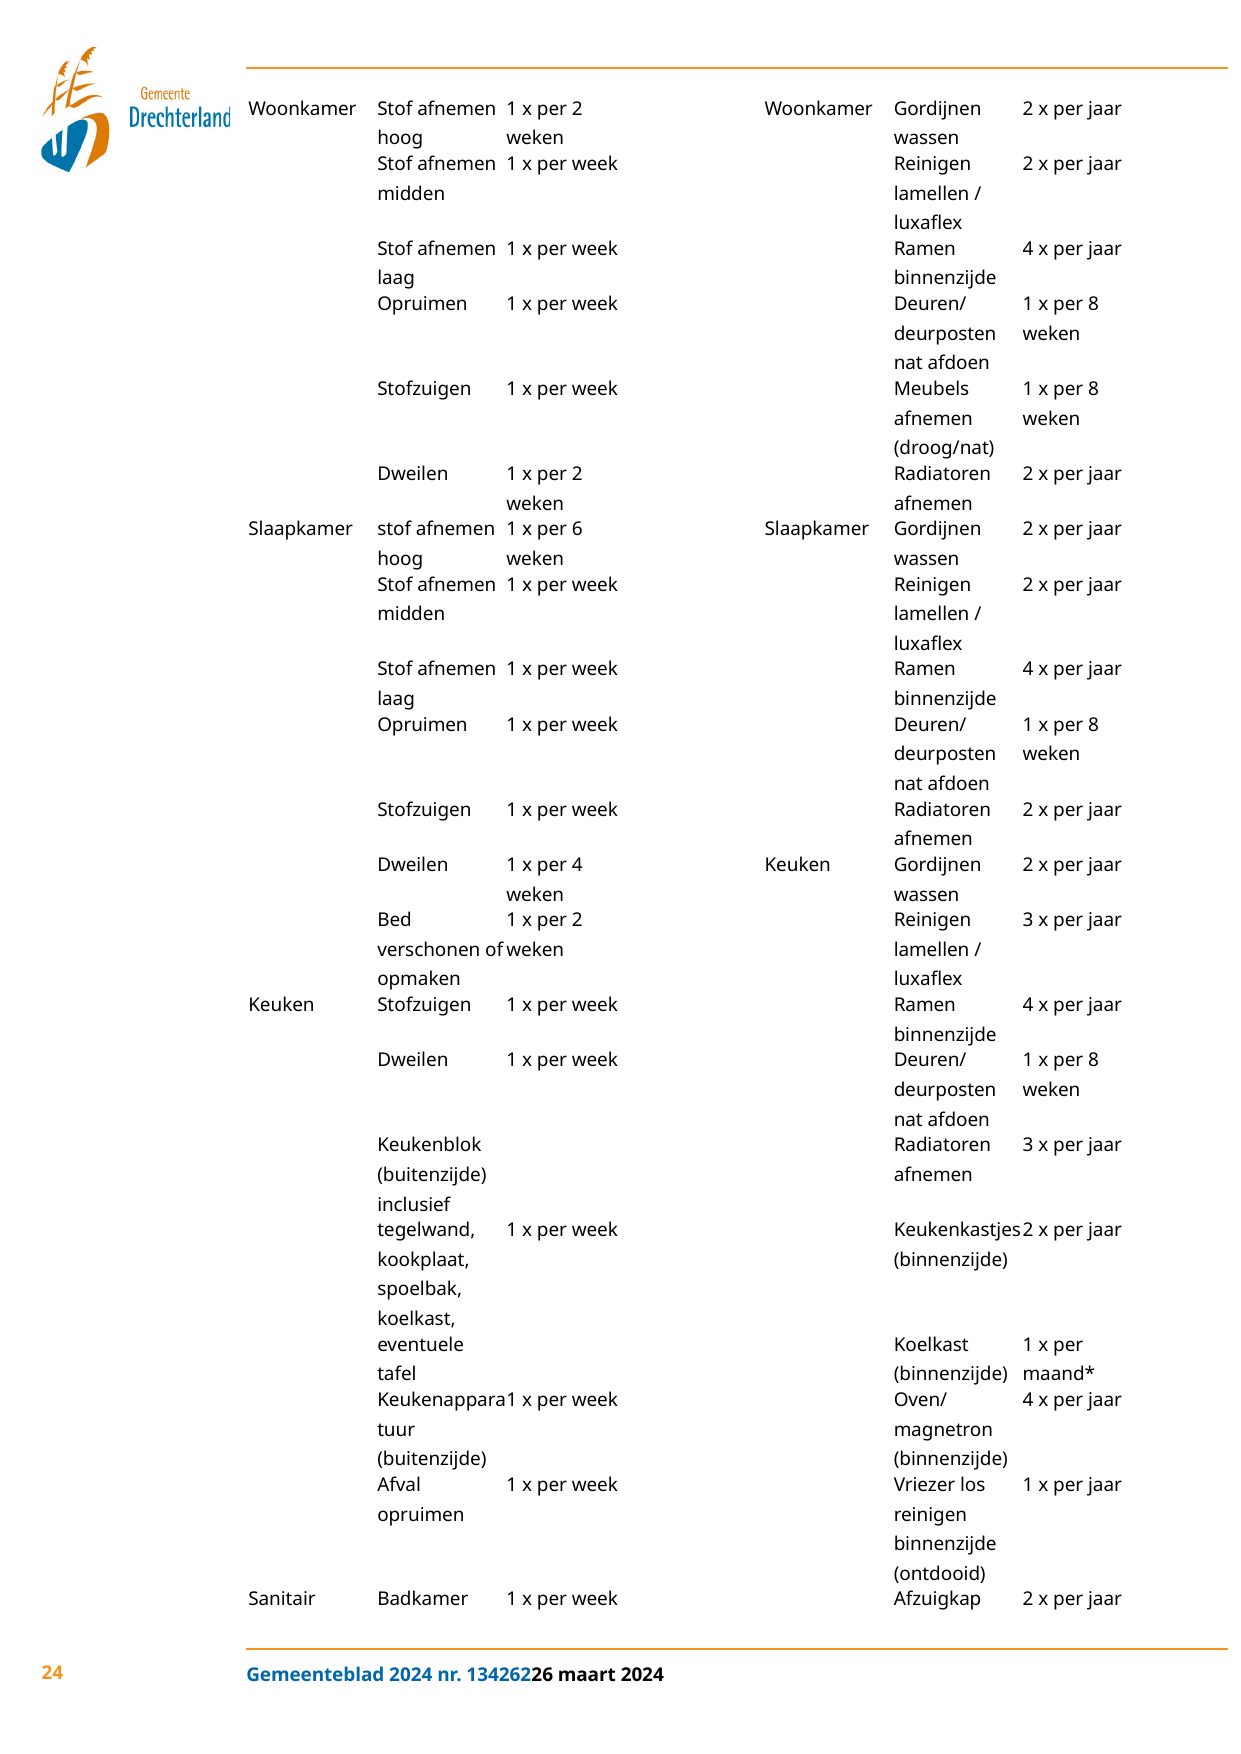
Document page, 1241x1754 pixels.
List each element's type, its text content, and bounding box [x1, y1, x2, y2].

table_cell 1 x per maand* [1023, 1331, 1152, 1386]
table_cell [248, 150, 377, 235]
table_cell Meubels afnemen (droog/nat) [894, 375, 1022, 460]
table_cell Stof afnemen laag [377, 235, 506, 290]
table_cell 4 x per jaar [1023, 656, 1152, 711]
table_cell [635, 290, 764, 375]
table_cell [635, 1132, 764, 1216]
table_cell Radiatoren afnemen [894, 1132, 1022, 1216]
table_cell Stofzuigen [377, 796, 506, 851]
table_cell Dweilen [377, 460, 506, 515]
table_cell Deuren/deurposten nat afdoen [894, 290, 1022, 375]
table_cell Stof afnemen hoog [377, 95, 506, 150]
table_cell [764, 656, 893, 711]
table_cell Stofzuigen [377, 375, 506, 460]
table_cell Ramen binnenzijde [894, 991, 1022, 1047]
table_cell [764, 1047, 893, 1132]
table_cell 2 x per jaar [1023, 1586, 1152, 1611]
table_cell [248, 235, 377, 290]
table_cell [635, 375, 764, 460]
table_cell [635, 711, 764, 796]
table_cell [764, 1331, 893, 1386]
table_cell Stof afnemen midden [377, 150, 506, 235]
table_cell [248, 796, 377, 851]
table_cell [248, 1047, 377, 1132]
table_cell [635, 1047, 764, 1132]
table_cell [635, 95, 764, 150]
table_cell [248, 1331, 377, 1386]
table_cell [635, 1386, 764, 1471]
table_cell [764, 375, 893, 460]
table_cell Stofzuigen [377, 991, 506, 1047]
table_cell 1 x per week [506, 1386, 635, 1471]
table_cell Gordijnen wassen [894, 515, 1022, 571]
table_cell Badkamer [377, 1586, 506, 1611]
table_cell [764, 571, 893, 656]
table_cell Reinigen lamellen / luxaflex [894, 906, 1022, 991]
table_cell 1 x per 2 weken [506, 460, 635, 515]
table_cell Keuken [764, 851, 893, 906]
table_cell Sanitair [248, 1586, 377, 1611]
table_cell 4 x per jaar [1023, 991, 1152, 1047]
table_cell 2 x per jaar [1023, 851, 1152, 906]
table_cell [506, 1331, 635, 1386]
table_cell Reinigen lamellen / luxaflex [894, 150, 1022, 235]
table_cell 3 x per jaar [1023, 1132, 1152, 1216]
table_cell Reinigen lamellen / luxaflex [894, 571, 1022, 656]
table_cell 1 x per week [506, 1586, 635, 1611]
table_cell 1 x per week [506, 1216, 635, 1331]
table_cell 1 x per week [506, 1471, 635, 1586]
table_cell Opruimen [377, 711, 506, 796]
table_cell [764, 991, 893, 1047]
table_cell 1 x per week [506, 1047, 635, 1132]
table_cell 1 x per week [506, 571, 635, 656]
table_cell Opruimen [377, 290, 506, 375]
table_cell Vriezer los reinigen binnenzijde (ontdooid) [894, 1471, 1022, 1586]
table_cell 1 x per jaar [1023, 1471, 1152, 1586]
table_cell [248, 460, 377, 515]
table_cell [764, 1471, 893, 1586]
table_cell [764, 1132, 893, 1216]
table_cell Afzuigkap [894, 1586, 1022, 1611]
table_cell Oven/magnetron (binnenzijde) [894, 1386, 1022, 1471]
table_cell [764, 235, 893, 290]
picture [226, 115, 231, 124]
table_cell Woonkamer [764, 95, 893, 150]
table_cell 2 x per jaar [1023, 150, 1152, 235]
picture [41, 47, 231, 172]
table_cell Dweilen [377, 1047, 506, 1132]
table_cell Afval opruimen [377, 1471, 506, 1586]
table_cell 1 x per 8 weken [1023, 711, 1152, 796]
table_cell 1 x per 4 weken [506, 851, 635, 906]
table_cell tegelwand, kookplaat, spoelbak, koelkast, [377, 1216, 506, 1331]
table_cell Stof afnemen midden [377, 571, 506, 656]
table_cell 1 x per week [506, 235, 635, 290]
table_cell [764, 711, 893, 796]
table_cell Slaapkamer [764, 515, 893, 571]
table_cell 1 x per 8 weken [1023, 375, 1152, 460]
table_cell [506, 1132, 635, 1216]
table_cell 1 x per 6 weken [506, 515, 635, 571]
table_cell 4 x per jaar [1023, 1386, 1152, 1471]
table_cell [635, 235, 764, 290]
table_cell [248, 1471, 377, 1586]
table_cell Ramen binnenzijde [894, 656, 1022, 711]
table_cell 1 x per week [506, 796, 635, 851]
table_cell Keuken [248, 991, 377, 1047]
table_cell [635, 1471, 764, 1586]
table_cell [248, 1216, 377, 1331]
table_cell 1 x per week [506, 711, 635, 796]
table_cell 1 x per 2 weken [506, 95, 635, 150]
table_cell 2 x per jaar [1023, 515, 1152, 571]
table_cell [635, 851, 764, 906]
table_cell [248, 290, 377, 375]
table_cell [248, 375, 377, 460]
table_cell Bed verschonen of opmaken [377, 906, 506, 991]
table_cell [635, 460, 764, 515]
table_cell [248, 571, 377, 656]
table_cell [764, 460, 893, 515]
table_cell 4 x per jaar [1023, 235, 1152, 290]
table_cell Woonkamer [248, 95, 377, 150]
table_cell [635, 1586, 764, 1611]
table_cell [635, 150, 764, 235]
table_cell stof afnemen hoog [377, 515, 506, 571]
table_cell 1 x per week [506, 150, 635, 235]
table_cell [248, 1132, 377, 1216]
table_cell Keukenkastjes (binnenzijde) [894, 1216, 1022, 1331]
table_cell [764, 150, 893, 235]
table_cell 2 x per jaar [1023, 571, 1152, 656]
table_cell Dweilen [377, 851, 506, 906]
table_cell [635, 571, 764, 656]
table_cell [764, 1216, 893, 1331]
table_cell Keukenblok (buitenzijde) inclusief [377, 1132, 506, 1216]
table_cell 2 x per jaar [1023, 796, 1152, 851]
table_cell 1 x per 2 weken [506, 906, 635, 991]
table_cell Koelkast (binnenzijde) [894, 1331, 1022, 1386]
picture [41, 158, 64, 172]
table_cell [764, 1586, 893, 1611]
table_cell [764, 906, 893, 991]
table_cell [248, 656, 377, 711]
table_cell [764, 290, 893, 375]
table_cell Deuren/deurposten nat afdoen [894, 1047, 1022, 1132]
table_cell [248, 906, 377, 991]
table_cell Stof afnemen laag [377, 656, 506, 711]
table_cell Deuren/deurposten nat afdoen [894, 711, 1022, 796]
table_cell [764, 796, 893, 851]
table_cell Radiatoren afnemen [894, 796, 1022, 851]
table_cell 1 x per 8 weken [1023, 290, 1152, 375]
table_cell Keukenapparatuur (buitenzijde) [377, 1386, 506, 1471]
table_cell 2 x per jaar [1023, 460, 1152, 515]
table_cell Gordijnen wassen [894, 851, 1022, 906]
table_cell 1 x per week [506, 991, 635, 1047]
table_cell [635, 656, 764, 711]
table_cell 3 x per jaar [1023, 906, 1152, 991]
table_cell [248, 711, 377, 796]
table_cell eventuele tafel [377, 1331, 506, 1386]
table_cell [635, 906, 764, 991]
table_cell 2 x per jaar [1023, 95, 1152, 150]
table_cell 1 x per 8 weken [1023, 1047, 1152, 1132]
table_cell [635, 1331, 764, 1386]
table_cell 2 x per jaar [1023, 1216, 1152, 1331]
table_cell 1 x per week [506, 375, 635, 460]
table_cell [635, 796, 764, 851]
table_cell 1 x per week [506, 656, 635, 711]
table_cell [635, 991, 764, 1047]
table_cell [635, 515, 764, 571]
table_cell [764, 1386, 893, 1471]
table_cell [248, 851, 377, 906]
table_cell Radiatoren afnemen [894, 460, 1022, 515]
table_cell 1 x per week [506, 290, 635, 375]
table_cell [248, 1386, 377, 1471]
table_cell Slaapkamer [248, 515, 377, 571]
table_cell Gordijnen wassen [894, 95, 1022, 150]
table_cell Ramen binnenzijde [894, 235, 1022, 290]
table_cell [635, 1216, 764, 1331]
